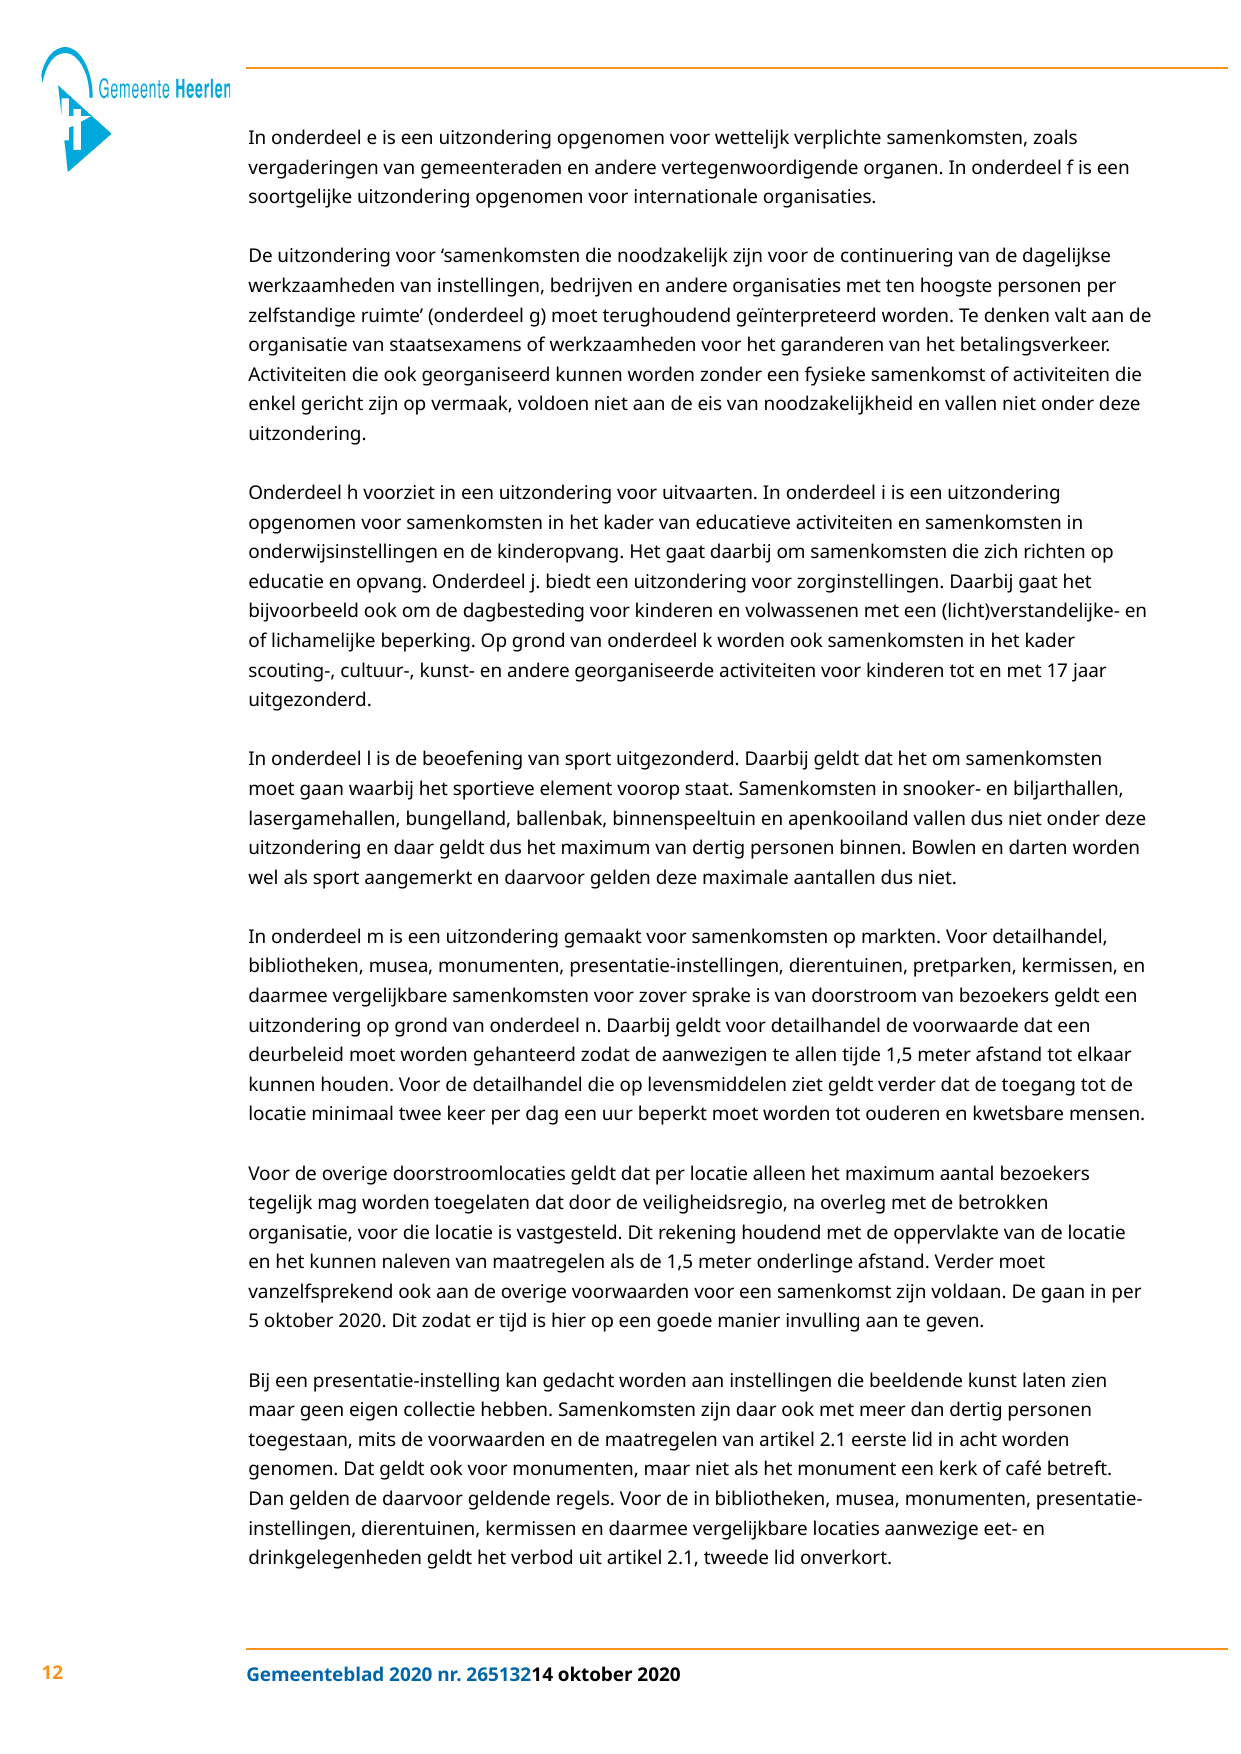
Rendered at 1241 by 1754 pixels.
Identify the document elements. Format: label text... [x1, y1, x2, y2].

text De uitzondering voor ‘samenkomsten die noodzakelijk zijn voor de continuering van de dagelijkse werkzaamheden van instellingen, bedrijven en andere organisaties met ten hoogste personen per zelfstandige ruimte’ (onderdeel g) moet terughoudend geïnterpreteerd worden. Te denken valt aan de organisatie van staatsexamens of werkzaamheden voor het garanderen van het betalingsverkeer. Activiteiten die ook georganiseerd kunnen worden zonder een fysieke samenkomst of activiteiten die enkel gericht zijn op vermaak, voldoen niet aan de eis van noodzakelijkheid en vallen niet onder deze uitzondering. [248, 243, 1152, 446]
text Onderdeel h voorziet in een uitzondering voor uitvaarten. In onderdeel i is een uitzondering opgenomen voor samenkomsten in het kader van educatieve activiteiten en samenkomsten in onderwijsinstellingen en de kinderopvang. Het gaat daarbij om samenkomsten die zich richten op educatie en opvang. Onderdeel j. biedt een uitzondering voor zorginstellingen. Daarbij gaat het bijvoorbeeld ook om de dagbesteding voor kinderen en volwassenen met een (licht)verstandelijke- en of lichamelijke beperking. Op grond van onderdeel k worden ook samenkomsten in het kader scouting-, cultuur-, kunst- en andere georganiseerde activiteiten voor kinderen tot en met 17 jaar uitgezonderd. [248, 479, 1152, 712]
text Voor de overige doorstroomlocaties geldt dat per locatie alleen het maximum aantal bezoekers tegelijk mag worden toegelaten dat door de veiligheidsregio, na overleg met de betrokken organisatie, voor die locatie is vastgesteld. Dit rekening houdend met de oppervlakte van de locatie en het kunnen naleven van maatregelen als de 1,5 meter onderlinge afstand. Verder moet vanzelfsprekend ook aan de overige voorwaarden voor een samenkomst zijn voldaan. De gaan in per 5 oktober 2020. Dit zodat er tijd is hier op een goede manier invulling aan te geven. [248, 1160, 1152, 1333]
text In onderdeel e is een uitzondering opgenomen voor wettelijk verplichte samenkomsten, zoals vergaderingen van gemeenteraden en andere vertegenwoordigende organen. In onderdeel f is een soortgelijke uitzondering opgenomen voor internationale organisaties. [248, 124, 1152, 209]
text Bij een presentatie-instelling kan gedacht worden aan instellingen die beeldende kunst laten zien maar geen eigen collectie hebben. Samenkomsten zijn daar ook met meer dan dertig personen toegestaan, mits de voorwaarden en de maatregelen van artikel 2.1 eerste lid in acht worden genomen. Dat geldt ook voor monumenten, maar niet als het monument een kerk of café betreft. Dan gelden de daarvoor geldende regels. Voor de in bibliotheken, musea, monumenten, presentatie-instellingen, dierentuinen, kermissen en daarmee vergelijkbare locaties aanwezige eet- en drinkgelegenheden geldt het verbod uit artikel 2.1, tweede lid onverkort. [248, 1367, 1152, 1570]
picture [41, 47, 59, 70]
text In onderdeel m is een uitzondering gemaakt voor samenkomsten op markten. Voor detailhandel, bibliotheken, musea, monumenten, presentatie-instellingen, dierentuinen, pretparken, kermissen, en daarmee vergelijkbare samenkomsten voor zover sprake is van doorstroom van bezoekers geldt een uitzondering op grond van onderdeel n. Daarbij geldt voor detailhandel de voorwaarde dat een deurbeleid moet worden gehanteerd zodat de aanwezigen te allen tijde 1,5 meter afstand tot elkaar kunnen houden. Voor de detailhandel die op levensmiddelen ziet geldt verder dat de toegang tot de locatie minimaal twee keer per dag een uur beperkt moet worden tot ouderen en kwetsbare mensen. [248, 923, 1152, 1126]
picture [41, 47, 231, 172]
text In onderdeel l is de beoefening van sport uitgezonderd. Daarbij geldt dat het om samenkomsten moet gaan waarbij het sportieve element voorop staat. Samenkomsten in snooker- en biljarthallen, lasergamehallen, bungelland, ballenbak, binnenspeeltuin en apenkooiland vallen dus niet onder deze uitzondering en daar geldt dus het maximum van dertig personen binnen. Bowlen en darten worden wel als sport aangemerkt en daarvoor gelden deze maximale aantallen dus niet. [248, 746, 1152, 890]
